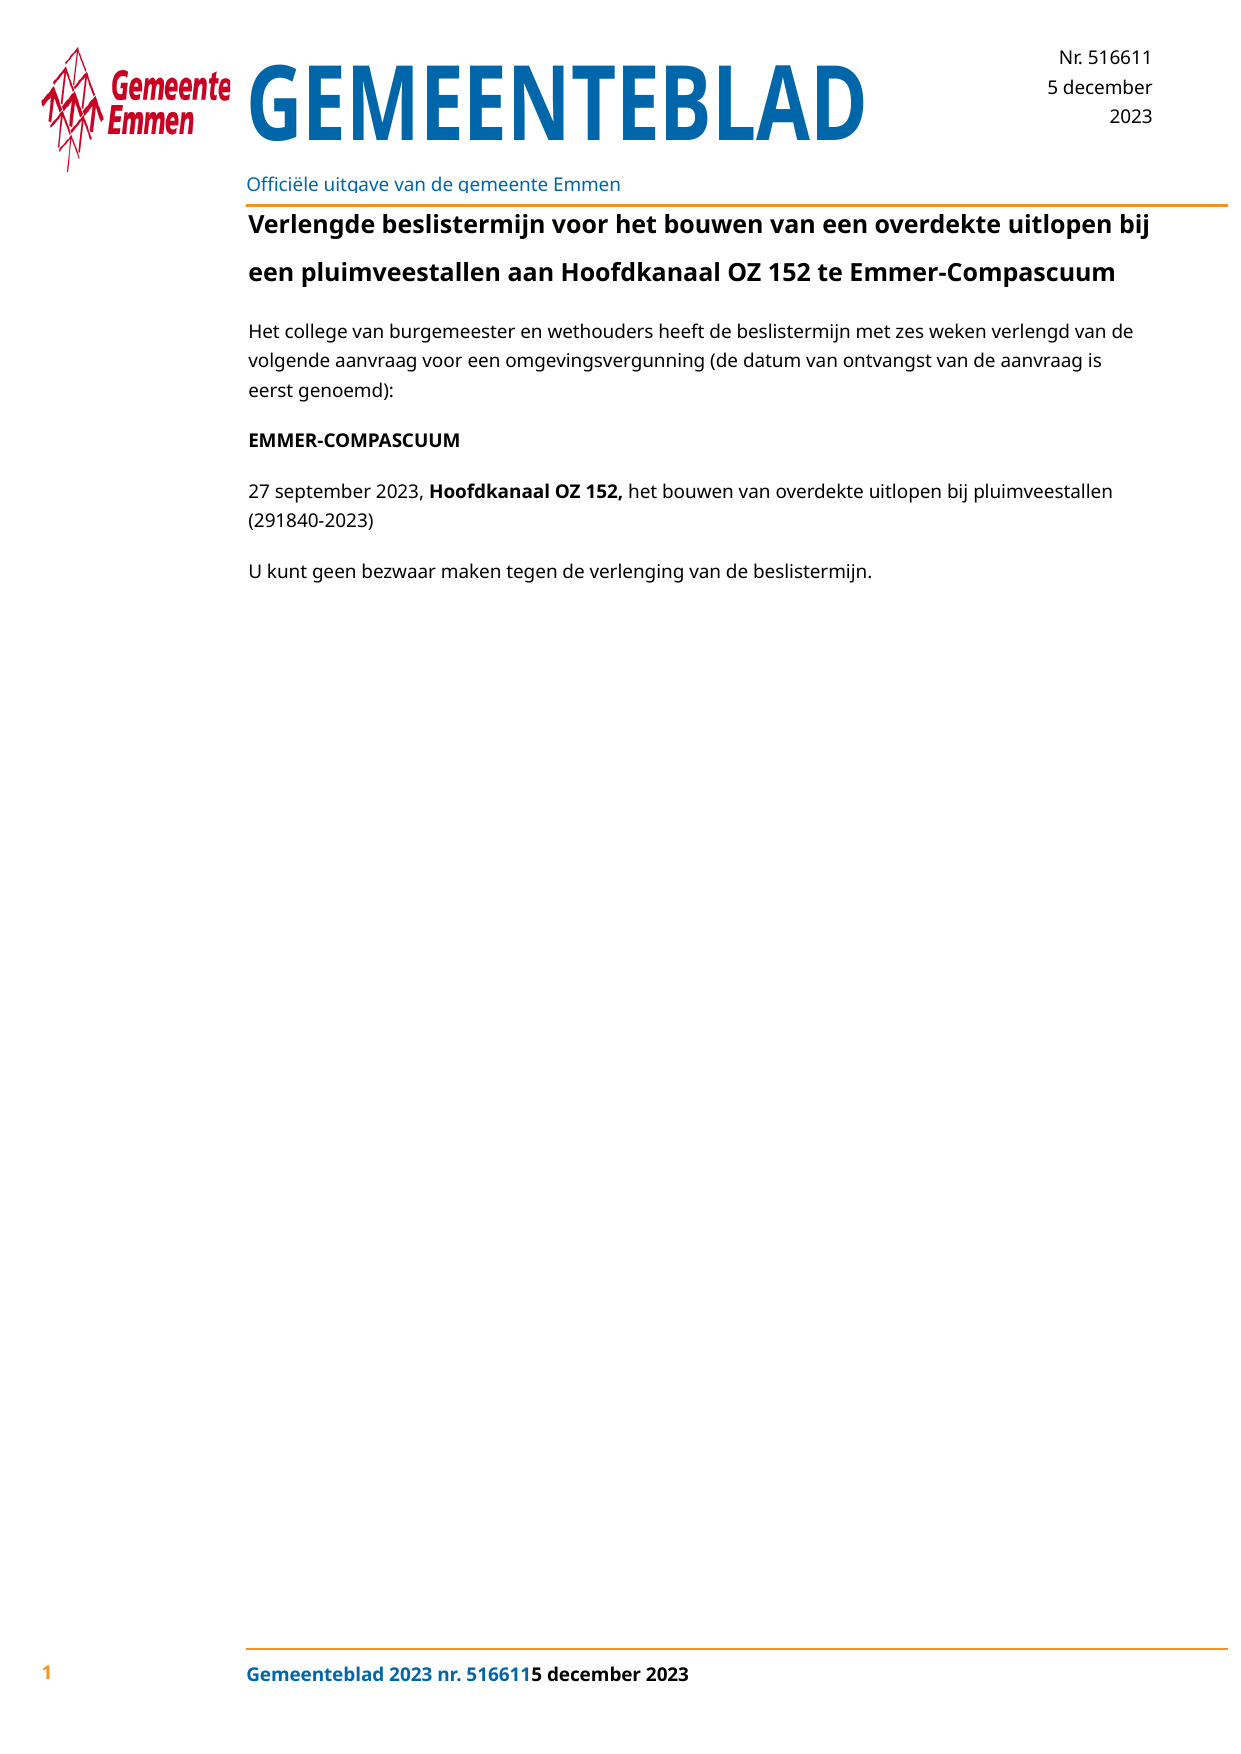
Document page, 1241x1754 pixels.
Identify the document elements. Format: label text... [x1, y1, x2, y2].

text Het college van burgemeester en wethouders heeft de beslistermijn met zes weken verlengd van de volgende aanvraag voor een omgevingsvergunning (de datum van ontvangst van de aanvraag is eerst genoemd): [248, 318, 1152, 403]
text Verlengde beslistermijn voor het bouwen van een overdekte uitlopen bij een pluimveestallen aan Hoofdkanaal OZ 152 te Emmer-Compascuum [248, 207, 1152, 288]
text 27 september 2023, Hoofdkanaal OZ 152, het bouwen van overdekte uitlopen bij pluimveestallen (291840-2023) [248, 478, 1152, 533]
picture [41, 47, 231, 172]
text EMMER-COMPASCUUM [248, 427, 1152, 453]
text U kunt geen bezwaar maken tegen de verlenging van de beslistermijn. [248, 558, 1152, 584]
